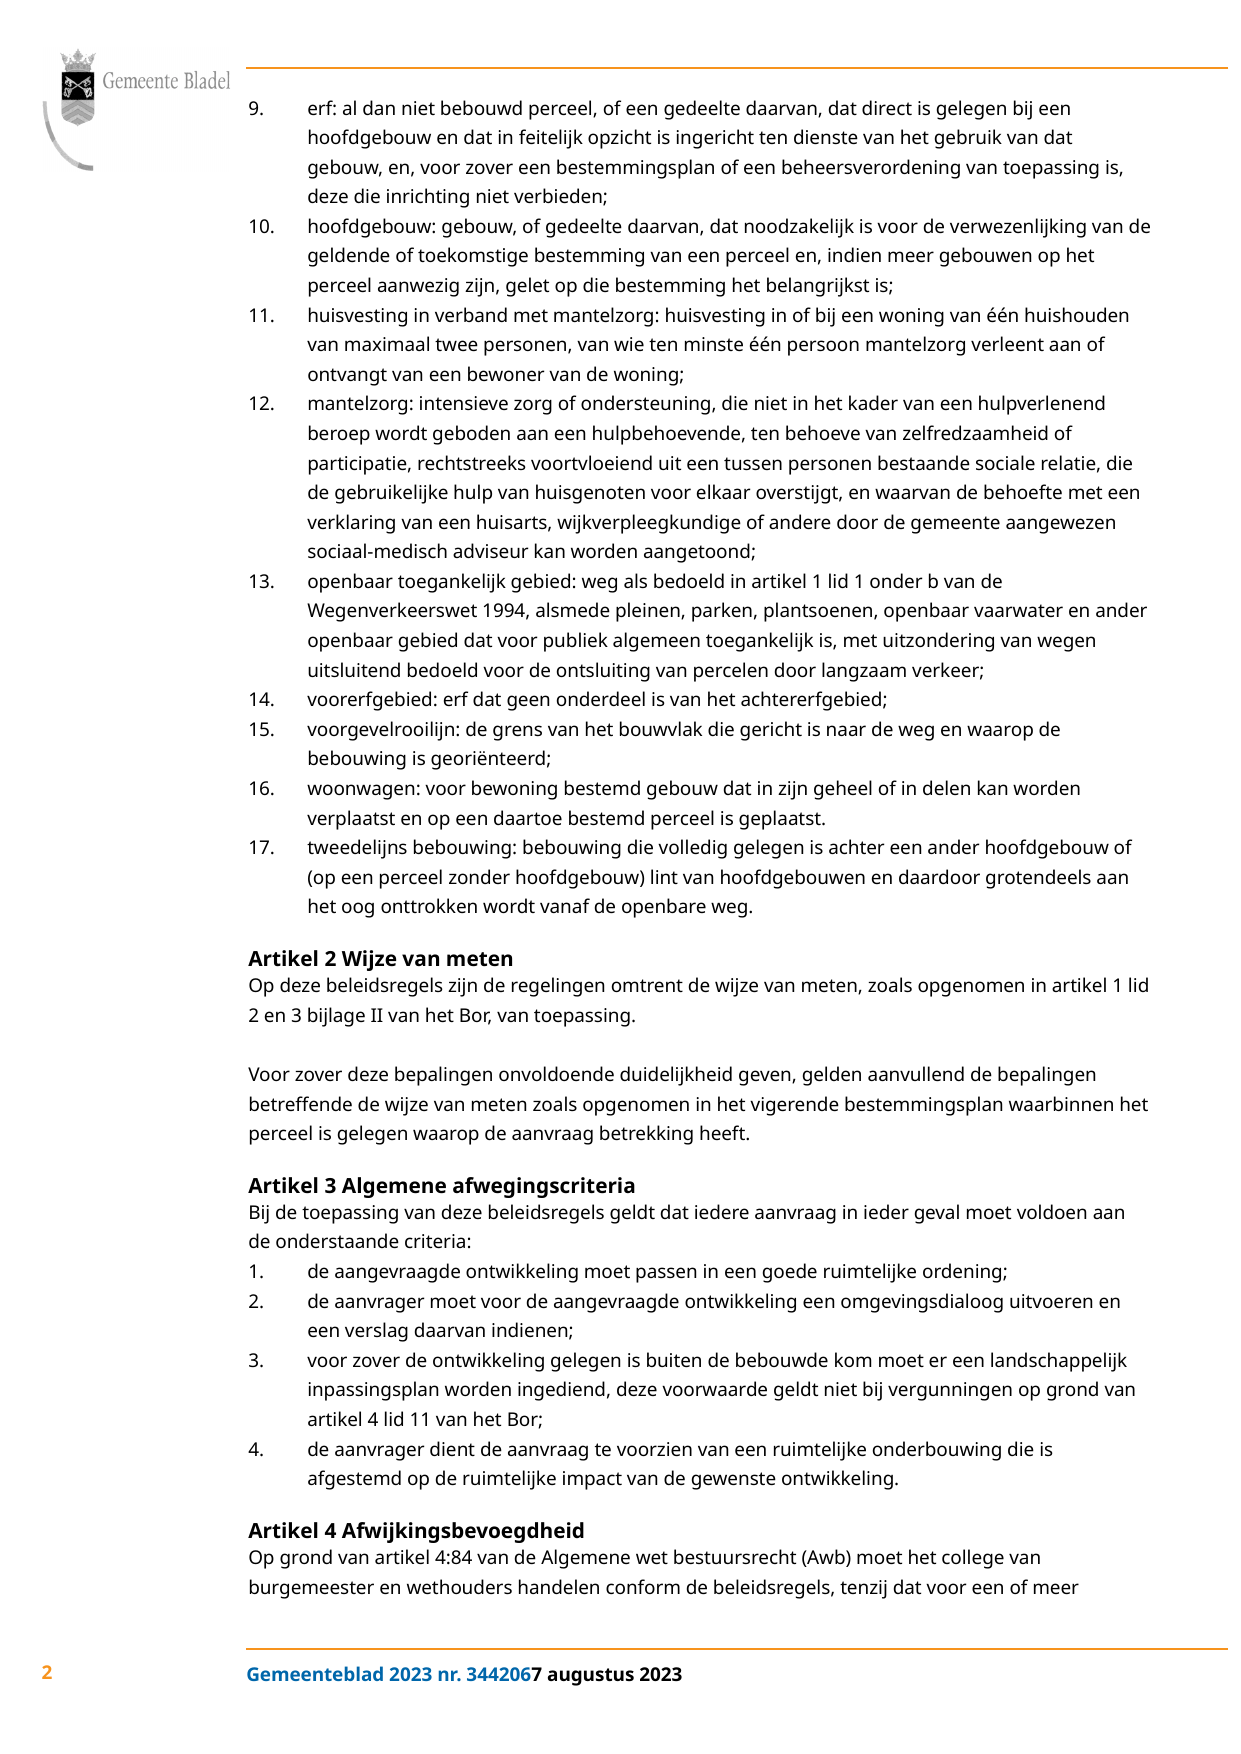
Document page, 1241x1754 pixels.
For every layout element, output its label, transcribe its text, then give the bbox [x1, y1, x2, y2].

list de aanvrager dient de aanvraag te voorzien van een ruimtelijke onderbouwing die is afgestemd op de ruimtelijke impact van de gewenste ontwikkeling. [248, 1436, 1152, 1491]
text Bij de toepassing van deze beleidsregels geldt dat iedere aanvraag in ieder geval moet voldoen aan de onderstaande criteria: [248, 1199, 1152, 1254]
text Voor zover deze bepalingen onvoldoende duidelijkheid geven, gelden aanvullend de bepalingen betreffende de wijze van meten zoals opgenomen in het vigerende bestemmingsplan waarbinnen het perceel is gelegen waarop de aanvraag betrekking heeft. [248, 1061, 1152, 1146]
text Artikel 2 Wijze van meten [248, 944, 1152, 972]
list erf: al dan niet bebouwd perceel, of een gedeelte daarvan, dat direct is gelegen bij een hoofdgebouw en dat in feitelijk opzicht is ingericht ten dienste van het gebruik van dat gebouw, en, voor zover een bestemmingsplan of een beheersverordening van toepassing is, deze die inrichting niet verbieden; [248, 95, 1152, 209]
text Op deze beleidsregels zijn de regelingen omtrent de wijze van meten, zoals opgenomen in artikel 1 lid 2 en 3 bijlage II van het Bor, van toepassing. [248, 972, 1152, 1028]
list voorgevelrooilijn: de grens van het bouwvlak die gericht is naar de weg en waarop de bebouwing is georiënteerd; [248, 716, 1152, 771]
list de aangevraagde ontwikkeling moet passen in een goede ruimtelijke ordening; [248, 1258, 1152, 1284]
list mantelzorg: intensieve zorg of ondersteuning, die niet in het kader van een hulpverlenend beroep wordt geboden aan een hulpbehoevende, ten behoeve van zelfredzaamheid of participatie, rechtstreeks voortvloeiend uit een tussen personen bestaande sociale relatie, die de gebruikelijke hulp van huisgenoten voor elkaar overstijgt, en waarvan de behoefte met een verklaring van een huisarts, wijkverpleegkundige of andere door de gemeente aangewezen sociaal-medisch adviseur kan worden aangetoond; [248, 391, 1152, 564]
text Artikel 4 Afwijkingsbevoegdheid [248, 1516, 1152, 1544]
list voorerfgebied: erf dat geen onderdeel is van het achtererfgebied; [248, 686, 1152, 712]
list de aanvrager moet voor de aangevraagde ontwikkeling een omgevingsdialoog uitvoeren en een verslag daarvan indienen; [248, 1288, 1152, 1343]
list openbaar toegankelijk gebied: weg als bedoeld in artikel 1 lid 1 onder b van de Wegenverkeerswet 1994, alsmede pleinen, parken, plantsoenen, openbaar vaarwater en ander openbaar gebied dat voor publiek algemeen toegankelijk is, met uitzondering van wegen uitsluitend bedoeld voor de ontsluiting van percelen door langzaam verkeer; [248, 568, 1152, 683]
picture [41, 47, 231, 172]
list voor zover de ontwikkeling gelegen is buiten de bebouwde kom moet er een landschappelijk inpassingsplan worden ingediend, deze voorwaarde geldt niet bij vergunningen op grond van artikel 4 lid 11 van het Bor; [248, 1347, 1152, 1432]
list huisvesting in verband met mantelzorg: huisvesting in of bij een woning van één huishouden van maximaal twee personen, van wie ten minste één persoon mantelzorg verleent aan of ontvangt van een bewoner van de woning; [248, 302, 1152, 387]
list woonwagen: voor bewoning bestemd gebouw dat in zijn geheel of in delen kan worden verplaatst en op een daartoe bestemd perceel is geplaatst. [248, 775, 1152, 831]
list tweedelijns bebouwing: bebouwing die volledig gelegen is achter een ander hoofdgebouw of (op een perceel zonder hoofdgebouw) lint van hoofdgebouwen en daardoor grotendeels aan het oog onttrokken wordt vanaf de openbare weg. [248, 834, 1152, 919]
list hoofdgebouw: gebouw, of gedeelte daarvan, dat noodzakelijk is voor de verwezenlijking van de geldende of toekomstige bestemming van een perceel en, indien meer gebouwen op het perceel aanwezig zijn, gelet op die bestemming het belangrijkst is; [248, 213, 1152, 298]
text Artikel 3 Algemene afwegingscriteria [248, 1171, 1152, 1199]
text Op grond van artikel 4:84 van de Algemene wet bestuursrecht (Awb) moet het college van burgemeester en wethouders handelen conform de beleidsregels, tenzij dat voor een of meer [248, 1544, 1152, 1599]
